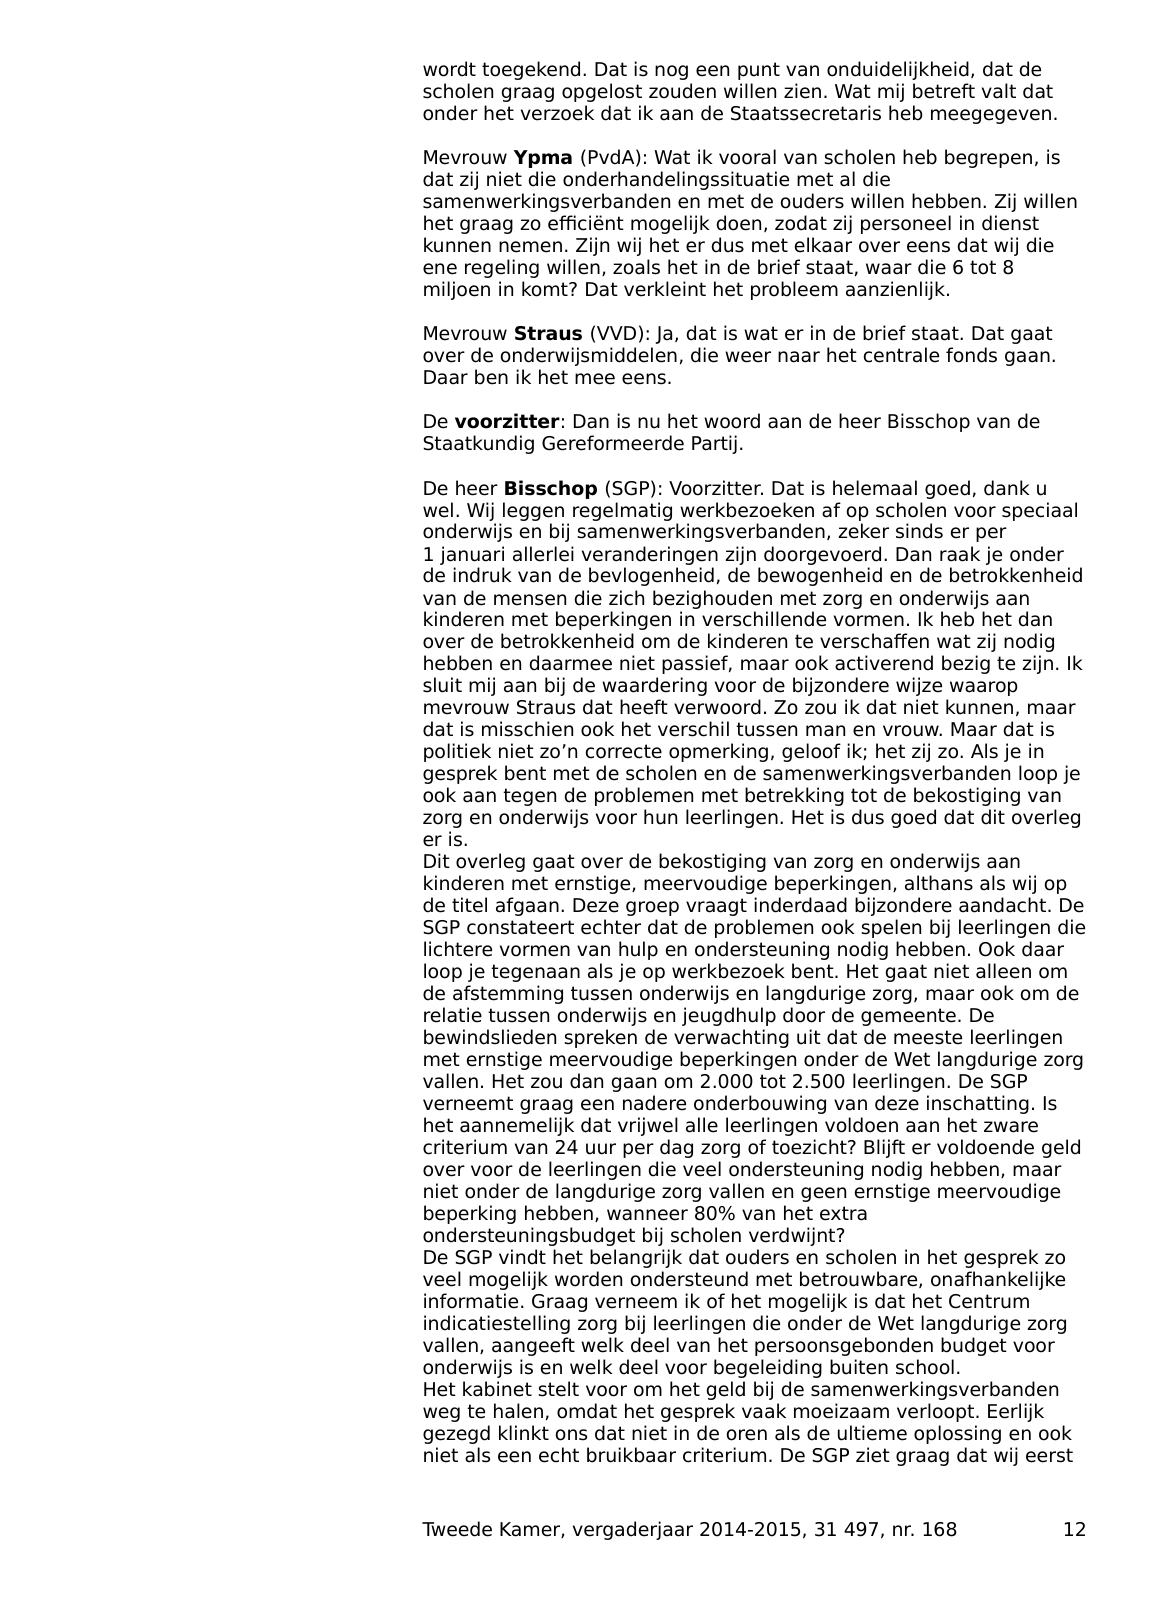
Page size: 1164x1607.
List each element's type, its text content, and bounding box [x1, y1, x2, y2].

text Dit overleg gaat over de bekostiging van zorg en onderwijs aan kinderen met ernstige, meervoudige beperkingen, althans als wij op de titel afgaan. Deze groep vraagt inderdaad bijzondere aandacht. De SGP constateert echter dat de problemen ook spelen bij leerlingen die lichtere vormen van hulp en ondersteuning nodig hebben. Ook daar loop je tegenaan als je op werkbezoek bent. Het gaat niet alleen om de afstemming tussen onderwijs en langdurige zorg, maar ook om de relatie tussen onderwijs en jeugdhulp door de gemeente. De bewindslieden spreken de verwachting uit dat de meeste leerlingen met ernstige meervoudige beperkingen onder de Wet langdurige zorg vallen. Het zou dan gaan om 2.000 tot 2.500 leerlingen. De SGP verneemt graag een nadere onderbouwing van deze inschatting. Is het aannemelijk dat vrijwel alle leerlingen voldoen aan het zware criterium van 24 uur per dag zorg of toezicht? Blijft er voldoende geld over voor de leerlingen die veel ondersteuning nodig hebben, maar niet onder de langdurige zorg vallen en geen ernstige meervoudige beperking hebben, wanneer 80% van het extra ondersteuningsbudget bij scholen verdwijnt? [422, 851, 1087, 1247]
text wordt toegekend. Dat is nog een punt van onduidelijkheid, dat de scholen graag opgelost zouden willen zien. Wat mij betreft valt dat onder het verzoek dat ik aan de Staatssecretaris heb meegegeven. [422, 59, 1087, 125]
text Mevrouw Ypma (PvdA): Wat ik vooral van scholen heb begrepen, is dat zij niet die onderhandelingssituatie met al die samenwerkingsverbanden en met de ouders willen hebben. Zij willen het graag zo efficiënt mogelijk doen, zodat zij personeel in dienst kunnen nemen. Zijn wij het er dus met elkaar over eens dat wij die ene regeling willen, zoals het in de brief staat, waar die 6 tot 8 miljoen in komt? Dat verkleint het probleem aanzienlijk. [422, 147, 1087, 301]
text Mevrouw Straus (VVD): Ja, dat is wat er in de brief staat. Dat gaat over de onderwijsmiddelen, die weer naar het centrale fonds gaan. Daar ben ik het mee eens. [422, 323, 1087, 389]
text De SGP vindt het belangrijk dat ouders en scholen in het gesprek zo veel mogelijk worden ondersteund met betrouwbare, onafhankelijke informatie. Graag verneem ik of het mogelijk is dat het Centrum indicatiestelling zorg bij leerlingen die onder de Wet langdurige zorg vallen, aangeeft welk deel van het persoonsgebonden budget voor onderwijs is en welk deel voor begeleiding buiten school. [422, 1247, 1087, 1379]
text De heer Bisschop (SGP): Voorzitter. Dat is helemaal goed, dank u wel. Wij leggen regelmatig werkbezoeken af op scholen voor speciaal onderwijs en bij samenwerkingsverbanden, zeker sinds er per 1 januari allerlei veranderingen zijn doorgevoerd. Dan raak je onder de indruk van de bevlogenheid, de bewogenheid en de betrokkenheid van de mensen die zich bezighouden met zorg en onderwijs aan kinderen met beperkingen in verschillende vormen. Ik heb het dan over de betrokkenheid om de kinderen te verschaffen wat zij nodig hebben en daarmee niet passief, maar ook activerend bezig te zijn. Ik sluit mij aan bij de waardering voor de bijzondere wijze waarop mevrouw Straus dat heeft verwoord. Zo zou ik dat niet kunnen, maar dat is misschien ook het verschil tussen man en vrouw. Maar dat is politiek niet zo’n correcte opmerking, geloof ik; het zij zo. Als je in gesprek bent met de scholen en de samenwerkingsverbanden loop je ook aan tegen de problemen met betrekking tot de bekostiging van zorg en onderwijs voor hun leerlingen. Het is dus goed dat dit overleg er is. [422, 477, 1087, 851]
text Het kabinet stelt voor om het geld bij de samenwerkingsverbanden weg te halen, omdat het gesprek vaak moeizaam verloopt. Eerlijk gezegd klinkt ons dat niet in de oren als de ultieme oplossing en ook niet als een echt bruikbaar criterium. De SGP ziet graag dat wij eerst [422, 1379, 1087, 1467]
text De voorzitter: Dan is nu het woord aan de heer Bisschop van de Staatkundig Gereformeerde Partij. [422, 411, 1087, 455]
